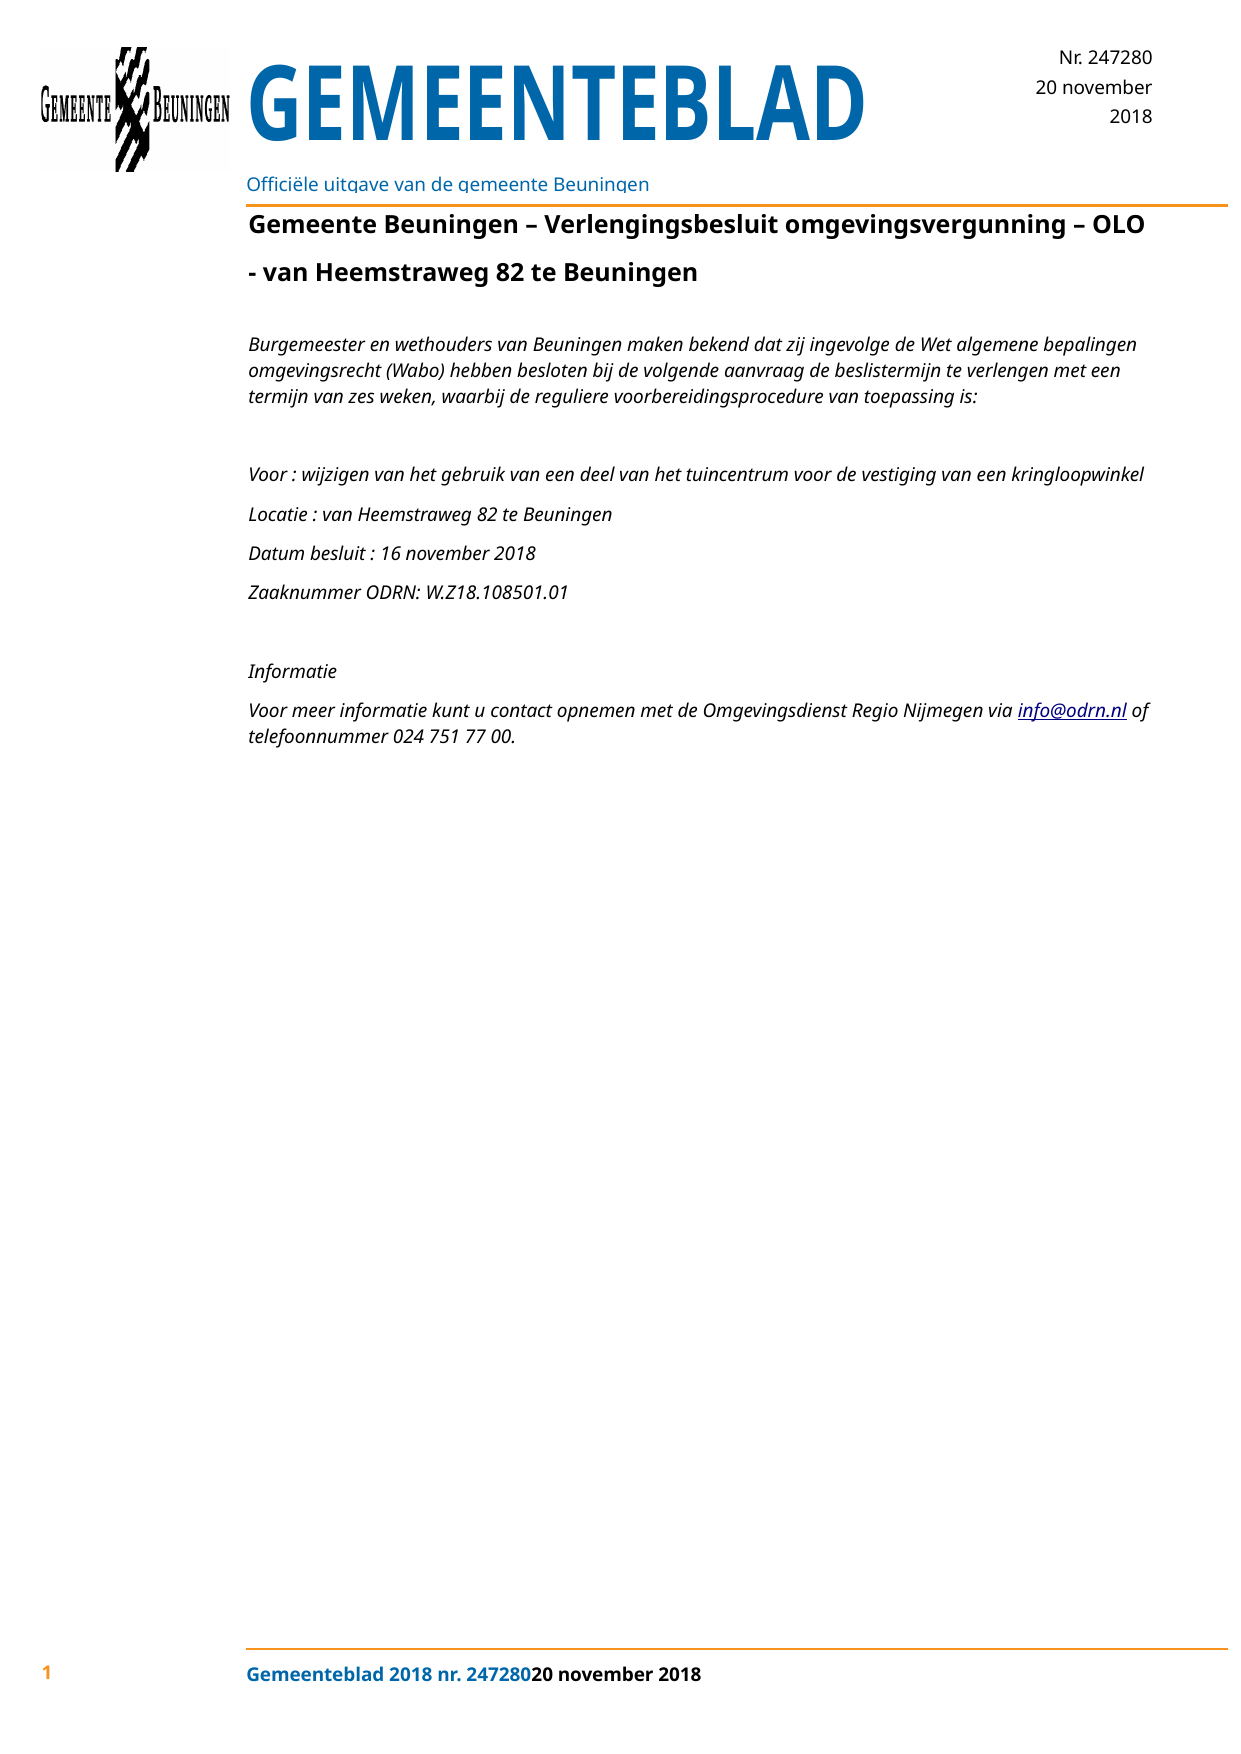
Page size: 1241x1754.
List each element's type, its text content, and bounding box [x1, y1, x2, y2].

text Gemeente Beuningen – Verlengingsbesluit omgevingsvergunning – OLO - van Heemstraweg 82 te Beuningen [248, 207, 1152, 288]
text Zaaknummer ODRN: W.Z18.108501.01 [248, 579, 1152, 605]
text Burgemeester en wethouders van Beuningen maken bekend dat zij ingevolge de Wet algemene bepalingen omgevingsrecht (Wabo) hebben besloten bij de volgende aanvraag de beslistermijn te verlengen met een termijn van zes weken, waarbij de reguliere voorbereidingsprocedure van toepassing is: [248, 331, 1152, 409]
text Informatie [248, 658, 1152, 683]
text Voor : wijzigen van het gebruik van een deel van het tuincentrum voor de vestiging van een kringloopwinkel [248, 461, 1152, 487]
picture [41, 47, 231, 172]
text Locatie : van Heemstraweg 82 te Beuningen [248, 501, 1152, 526]
text Voor meer informatie kunt u contact opnemen met de Omgevingsdienst Regio Nijmegen via info@odrn.nl of telefoonnummer 024 751 77 00. [248, 697, 1152, 748]
text Datum besluit : 16 november 2018 [248, 540, 1152, 566]
